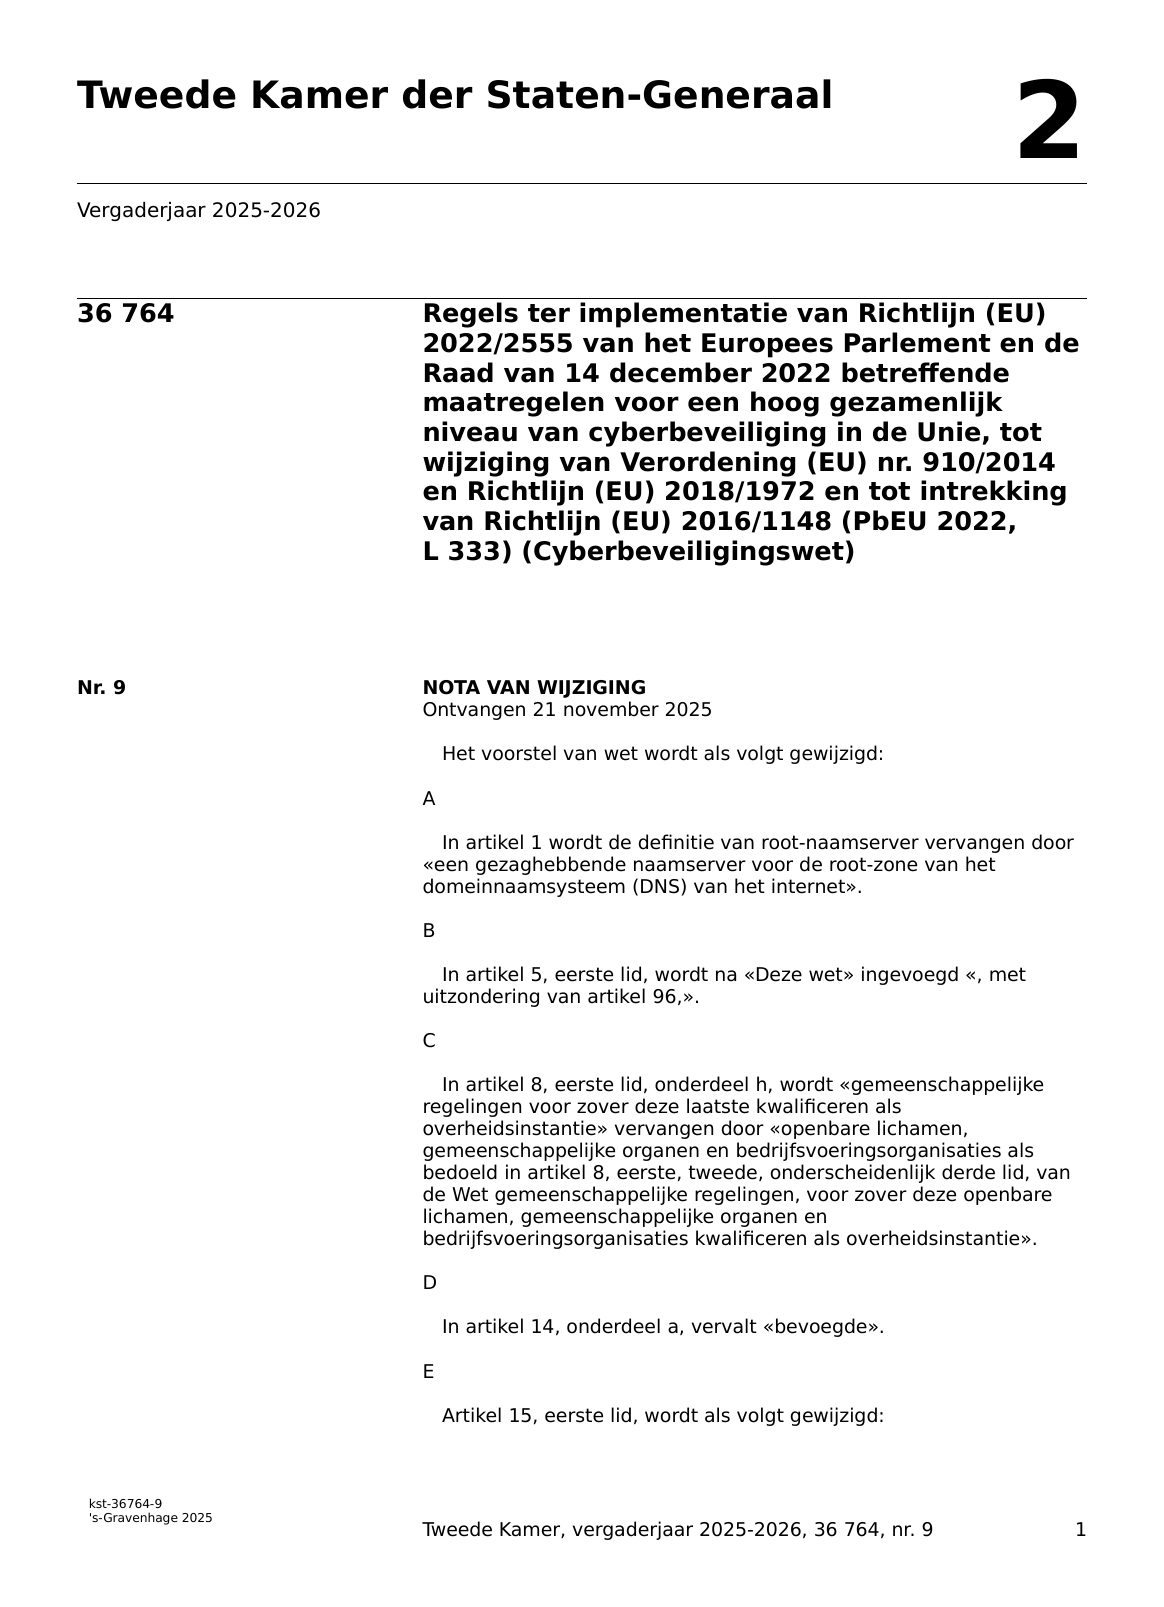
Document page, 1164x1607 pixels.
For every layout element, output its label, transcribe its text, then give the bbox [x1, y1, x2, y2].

table_cell Vergaderjaar 2025-2026 [77, 184, 1087, 298]
text In artikel 8, eerste lid, onderdeel h, wordt «gemeenschappelijke regelingen voor zover deze laatste kwalificeren als overheidsinstantie» vervangen door «openbare lichamen, gemeenschappelijke organen en bedrijfsvoeringsorganisaties als bedoeld in artikel 8, eerste, tweede, onderscheidenlijk derde lid, van de Wet gemeenschappelijke regelingen, voor zover deze openbare lichamen, gemeenschappelijke organen en bedrijfsvoeringsorganisaties kwalificeren als overheidsinstantie». [422, 1074, 1087, 1250]
subtitle E [422, 1361, 1087, 1383]
text In artikel 14, onderdeel a, vervalt «bevoegde». [422, 1316, 1087, 1338]
text Het voorstel van wet wordt als volgt gewijzigd: [422, 743, 1087, 765]
text 's-Gravenhage 2025 [88, 1511, 323, 1525]
subtitle 36 764 Regels ter implementatie van Richtlijn (EU) 2022/2555 van het Europees Parlement en de Raad van 14 december 2022 betreffende maatregelen voor een hoog gezamenlijk niveau van cyberbeveiliging in de Unie, tot wijziging van Verordening (EU) nr. 910/2014 en Richtlijn (EU) 2018/1972 en tot intrekking van Richtlijn (EU) 2016/1148 (PbEU 2022, L 333) (Cyberbeveiligingswet) [77, 299, 1087, 566]
subtitle Nr. 9 NOTA VAN WIJZIGING [77, 677, 1087, 699]
table_header Tweede Kamer der Staten-Generaal [77, 59, 886, 183]
subtitle C [422, 1030, 1087, 1052]
subtitle A [422, 787, 1087, 809]
subtitle B [422, 920, 1087, 942]
text In artikel 5, eerste lid, wordt na «Deze wet» ingevoegd «, met uitzondering van artikel 96,». [422, 964, 1087, 1008]
table_header 2 [886, 59, 1087, 183]
text kst-36764-9 [88, 1497, 323, 1511]
subtitle D [422, 1272, 1087, 1294]
text In artikel 1 wordt de definitie van root-naamserver vervangen door «een gezaghebbende naamserver voor de root-zone van het domeinnaamsysteem (DNS) van het internet». [422, 832, 1087, 898]
text Ontvangen 21 november 2025 [422, 699, 1087, 721]
text Artikel 15, eerste lid, wordt als volgt gewijzigd: [422, 1405, 1087, 1427]
